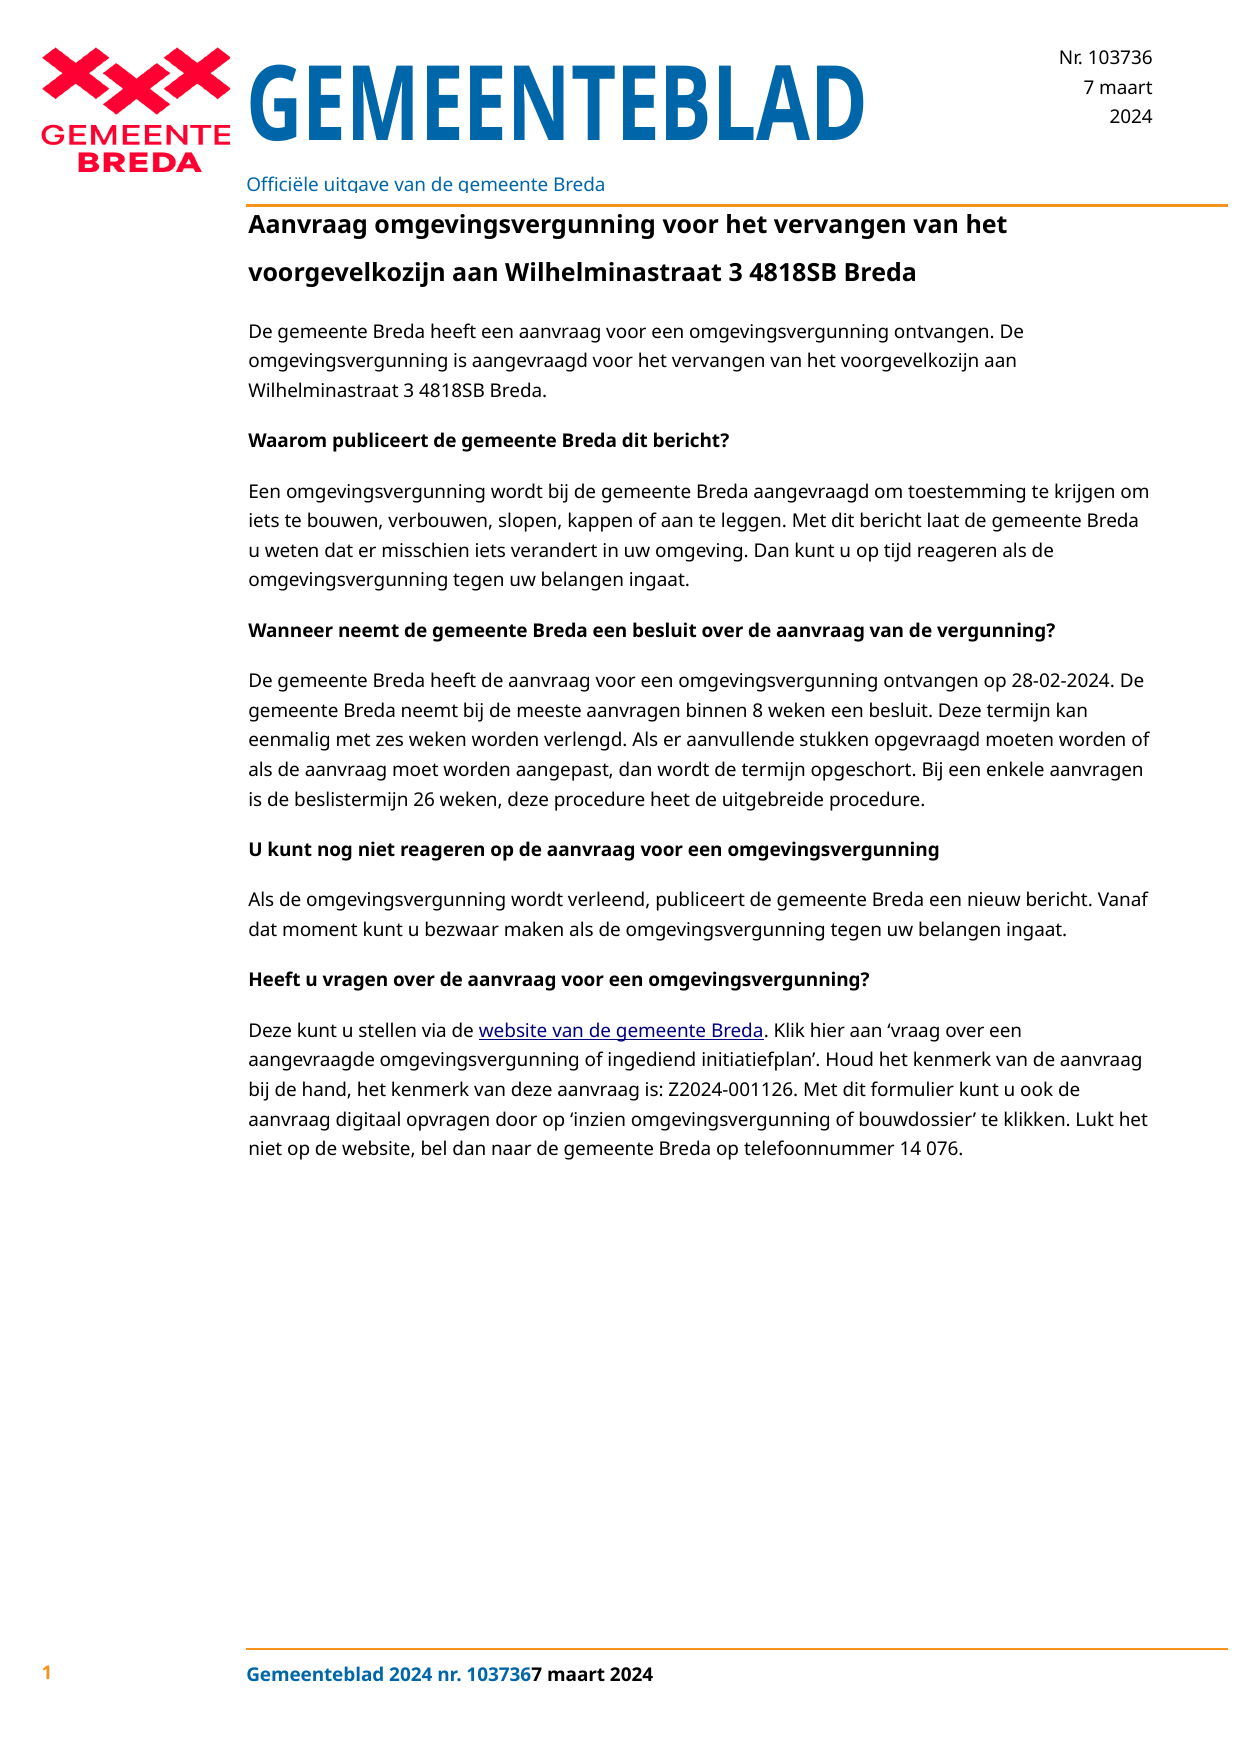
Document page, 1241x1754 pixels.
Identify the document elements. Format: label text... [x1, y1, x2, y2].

text Als de omgevingsvergunning wordt verleend, publiceert de gemeente Breda een nieuw bericht. Vanaf dat moment kunt u bezwaar maken als de omgevingsvergunning tegen uw belangen ingaat. [248, 887, 1152, 942]
text Deze kunt u stellen via de website van de gemeente Breda. Klik hier aan ‘vraag over een aangevraagde omgevingsvergunning of ingediend initiatiefplan’. Houd het kenmerk van de aanvraag bij de hand, het kenmerk van deze aanvraag is: Z2024-001126. Met dit formulier kunt u ook de aanvraag digitaal opvragen door op ‘inzien omgevingsvergunning of bouwdossier’ te klikken. Lukt het niet op de website, bel dan naar de gemeente Breda op telefoonnummer 14 076. [248, 1017, 1152, 1161]
text Heeft u vragen over de aanvraag voor een omgevingsvergunning? [248, 967, 1152, 992]
text U kunt nog niet reageren op de aanvraag voor een omgevingsvergunning [248, 836, 1152, 862]
text Aanvraag omgevingsvergunning voor het vervangen van het voorgevelkozijn aan Wilhelminastraat 3 4818SB Breda [248, 207, 1152, 288]
text De gemeente Breda heeft de aanvraag voor een omgevingsvergunning ontvangen op 28-02-2024. De gemeente Breda neemt bij de meeste aanvragen binnen 8 weken een besluit. Deze termijn kan eenmalig met zes weken worden verlengd. Als er aanvullende stukken opgevraagd moeten worden of als de aanvraag moet worden aangepast, dan wordt de termijn opgeschort. Bij een enkele aanvragen is de beslistermijn 26 weken, deze procedure heet de uitgebreide procedure. [248, 667, 1152, 812]
text De gemeente Breda heeft een aanvraag voor een omgevingsvergunning ontvangen. De omgevingsvergunning is aangevraagd voor het vervangen van het voorgevelkozijn aan Wilhelminastraat 3 4818SB Breda. [248, 318, 1152, 403]
text Een omgevingsvergunning wordt bij de gemeente Breda aangevraagd om toestemming te krijgen om iets te bouwen, verbouwen, slopen, kappen of aan te leggen. Met dit bericht laat de gemeente Breda u weten dat er misschien iets verandert in uw omgeving. Dan kunt u op tijd reageren als de omgevingsvergunning tegen uw belangen ingaat. [248, 478, 1152, 592]
text Waarom publiceert de gemeente Breda dit bericht? [248, 427, 1152, 453]
picture [41, 47, 231, 172]
text Wanneer neemt de gemeente Breda een besluit over de aanvraag van de vergunning? [248, 617, 1152, 643]
